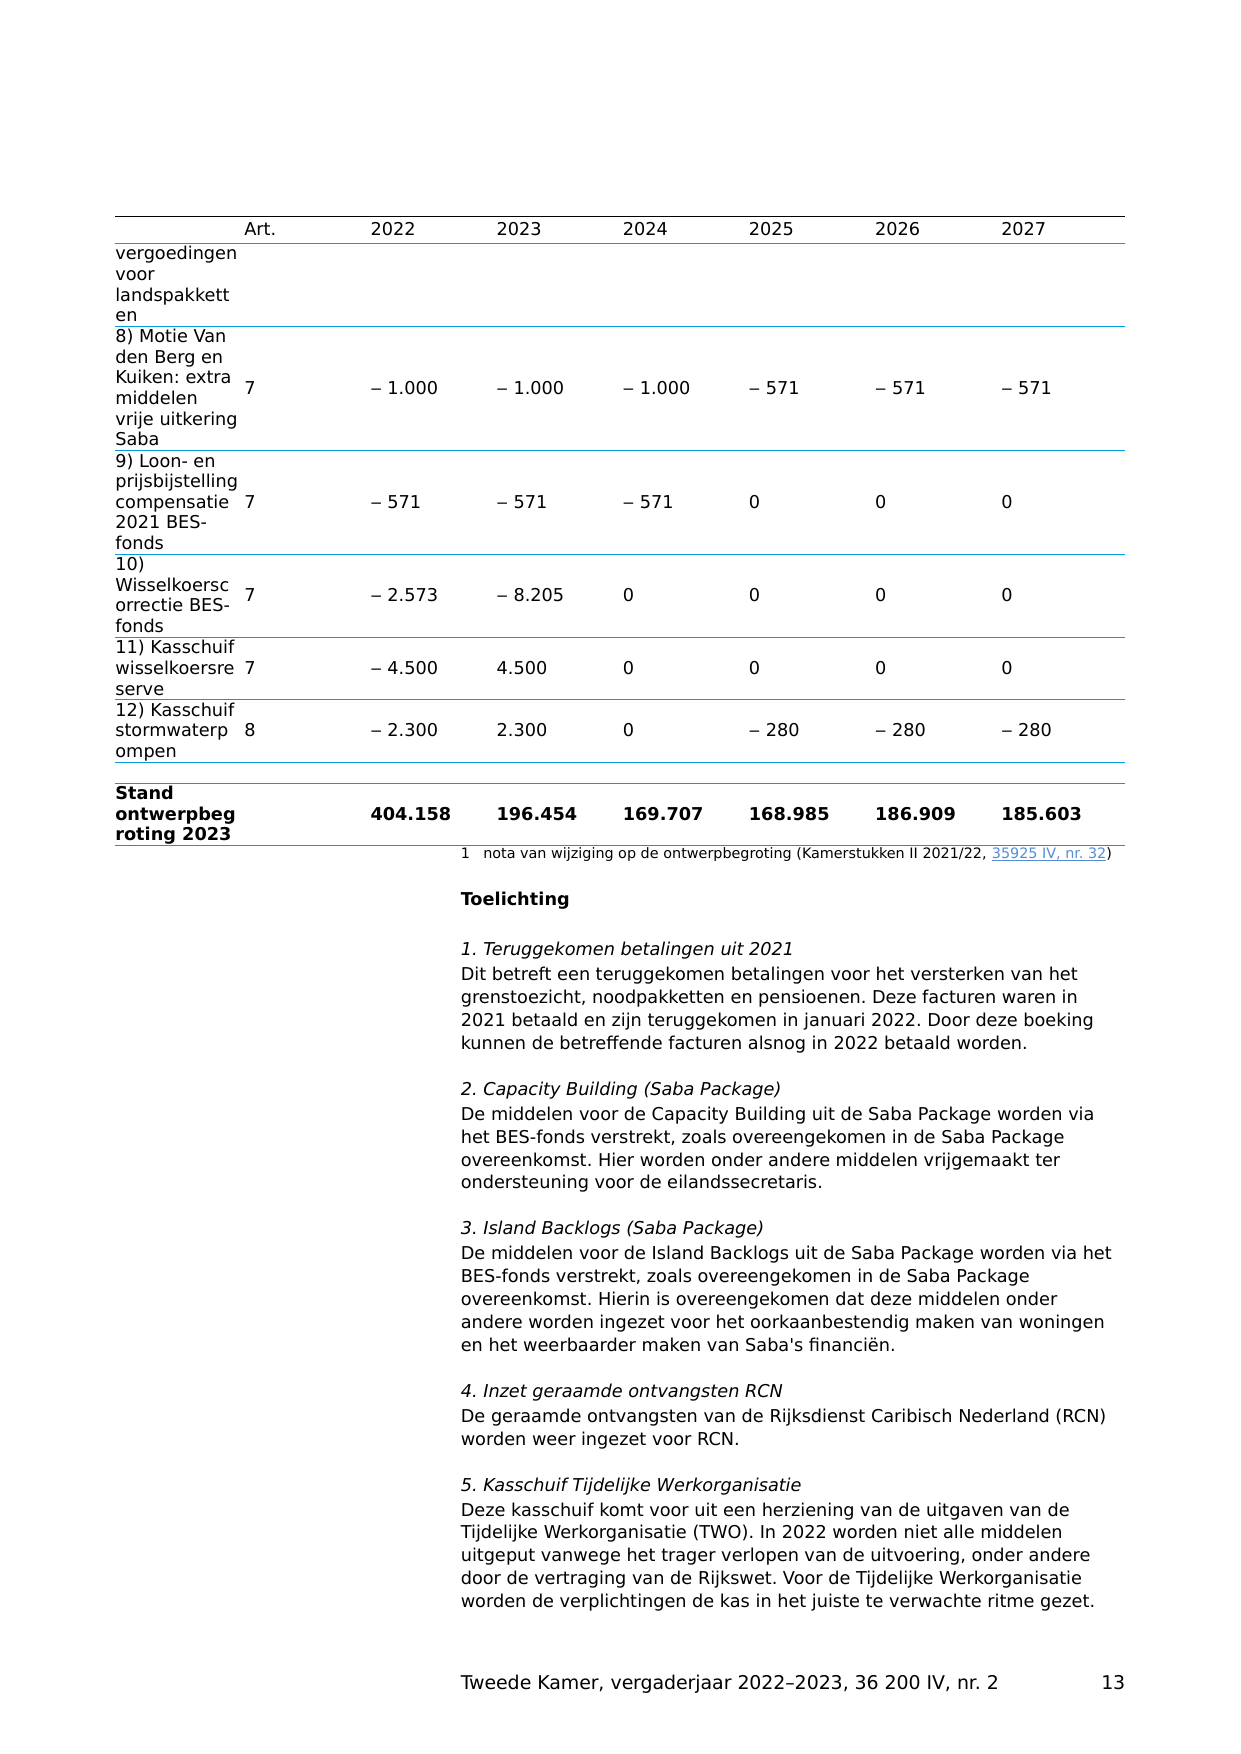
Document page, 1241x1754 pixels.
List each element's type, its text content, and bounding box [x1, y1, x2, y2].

table_cell ‒ 571 [998, 327, 1125, 450]
list nota van wijziging op de ontwerpbegroting (Kamerstukken II 2021/22, 35925 IV, nr. 32) [461, 846, 1125, 862]
table_cell [998, 763, 1125, 783]
text De geraamde ontvangsten van de Rijksdienst Caribisch Nederland (RCN) worden weer ingezet voor RCN. [461, 1404, 1125, 1450]
table_cell [494, 763, 620, 783]
table_cell 9) Loon- en prijsbijstelling compensatie 2021 BES-fonds [115, 451, 241, 554]
table_cell vergoedingen voor landspakketten [115, 244, 241, 326]
text 5. Kasschuif Tijdelijke Werkorganisatie [461, 1473, 1125, 1496]
table_cell ‒ 280 [746, 700, 872, 761]
table_header Tabel 2 Belangrijkste beleidsmatige uitgavenmutaties t.o.v. vorig jaar (bedragen x € 1.000) [115, 191, 1125, 216]
table_cell ‒ 1.000 [368, 327, 493, 450]
table_cell 7 [241, 638, 367, 699]
table_cell ‒ 2.573 [368, 555, 493, 637]
table_cell [241, 244, 367, 326]
table_cell 0 [998, 555, 1125, 637]
table_cell [620, 244, 746, 326]
table_cell 0 [746, 555, 872, 637]
table_cell 8) Motie Van den Berg en Kuiken: extra middelen vrije uitkering Saba [115, 327, 241, 450]
table_cell [998, 244, 1125, 326]
table_cell 2025 [746, 217, 872, 243]
text De middelen voor de Capacity Building uit de Saba Package worden via het BES-fonds verstrekt, zoals overeengekomen in de Saba Package overeenkomst. Hier worden onder andere middelen vrijgemaakt ter ondersteuning voor de eilandssecretaris. [461, 1102, 1125, 1193]
table_cell 11) Kasschuif wisselkoersreserve [115, 638, 241, 699]
table_cell ‒ 1.000 [494, 327, 620, 450]
table_cell 0 [620, 700, 746, 761]
table_cell ‒ 2.300 [368, 700, 493, 761]
table_cell 7 [241, 451, 367, 554]
text 3. Island Backlogs (Saba Package) [461, 1216, 1125, 1239]
text Deze kasschuif komt voor uit een herziening van de uitgaven van de Tijdelijke Werkorganisatie (TWO). In 2022 worden niet alle middelen uitgeput vanwege het trager verlopen van de uitvoering, onder andere door de vertraging van de Rijkswet. Voor de Tijdelijke Werkorganisatie worden de verplichtingen de kas in het juiste te verwachte ritme gezet. [461, 1498, 1125, 1612]
table_cell [241, 784, 367, 845]
table_cell 169.707 [620, 784, 746, 845]
table_cell 8 [241, 700, 367, 761]
table_cell 2023 [494, 217, 620, 243]
table_cell [241, 763, 367, 783]
table_cell 2022 [368, 217, 493, 243]
text 2. Capacity Building (Saba Package) [461, 1077, 1125, 1100]
table_cell ‒ 571 [746, 327, 872, 450]
table_cell 7 [241, 555, 367, 637]
table_cell 2.300 [494, 700, 620, 761]
table_cell [368, 244, 493, 326]
table_cell 2026 [872, 217, 998, 243]
table_cell [115, 217, 241, 243]
text Dit betreft een teruggekomen betalingen voor het versterken van het grenstoezicht, noodpakketten en pensioenen. Deze facturen waren in 2021 betaald en zijn teruggekomen in januari 2022. Door deze boeking kunnen de betreffende facturen alsnog in 2022 betaald worden. [461, 962, 1125, 1054]
table_cell ‒ 1.000 [620, 327, 746, 450]
table_cell 185.603 [998, 784, 1125, 845]
table_cell 2024 [620, 217, 746, 243]
text Toelichting [461, 887, 1125, 910]
table_cell ‒ 4.500 [368, 638, 493, 699]
text 4. Inzet geraamde ontvangsten RCN [461, 1379, 1125, 1402]
table_cell 0 [872, 638, 998, 699]
table_cell ‒ 571 [872, 327, 998, 450]
table_cell 404.158 [368, 784, 493, 845]
table_cell 12) Kasschuif stormwaterpompen [115, 700, 241, 761]
table_cell [494, 244, 620, 326]
table_cell 0 [998, 638, 1125, 699]
table_cell [872, 244, 998, 326]
table_cell 0 [746, 451, 872, 554]
table_cell [368, 763, 493, 783]
table_cell 2027 [998, 217, 1125, 243]
table_cell [746, 244, 872, 326]
table_cell ‒ 571 [494, 451, 620, 554]
table_cell [620, 763, 746, 783]
table_cell 186.909 [872, 784, 998, 845]
table_cell 0 [998, 451, 1125, 554]
table_cell 196.454 [494, 784, 620, 845]
table_cell 4.500 [494, 638, 620, 699]
text De middelen voor de Island Backlogs uit de Saba Package worden via het BES-fonds verstrekt, zoals overeengekomen in de Saba Package overeenkomst. Hierin is overeengekomen dat deze middelen onder andere worden ingezet voor het oorkaanbestendig maken van woningen en het weerbaarder maken van Saba's financiën. [461, 1241, 1125, 1356]
table_cell ‒ 571 [620, 451, 746, 554]
table_cell Stand ontwerpbegroting 2023 [115, 784, 241, 845]
table_cell [746, 763, 872, 783]
table_cell 7 [241, 327, 367, 450]
table_cell 168.985 [746, 784, 872, 845]
table_cell ‒ 280 [872, 700, 998, 761]
table_cell Art. [241, 217, 367, 243]
table_cell ‒ 280 [998, 700, 1125, 761]
table_cell 10) Wisselkoerscorrectie BES-fonds [115, 555, 241, 637]
table_cell 0 [746, 638, 872, 699]
table_cell 0 [872, 555, 998, 637]
table_cell 0 [620, 638, 746, 699]
table_cell ‒ 571 [368, 451, 493, 554]
table_cell [872, 763, 998, 783]
table_cell 0 [872, 451, 998, 554]
table_cell 0 [620, 555, 746, 637]
table_cell ‒ 8.205 [494, 555, 620, 637]
text 1. Teruggekomen betalingen uit 2021 [461, 937, 1125, 960]
table_cell [115, 763, 241, 783]
